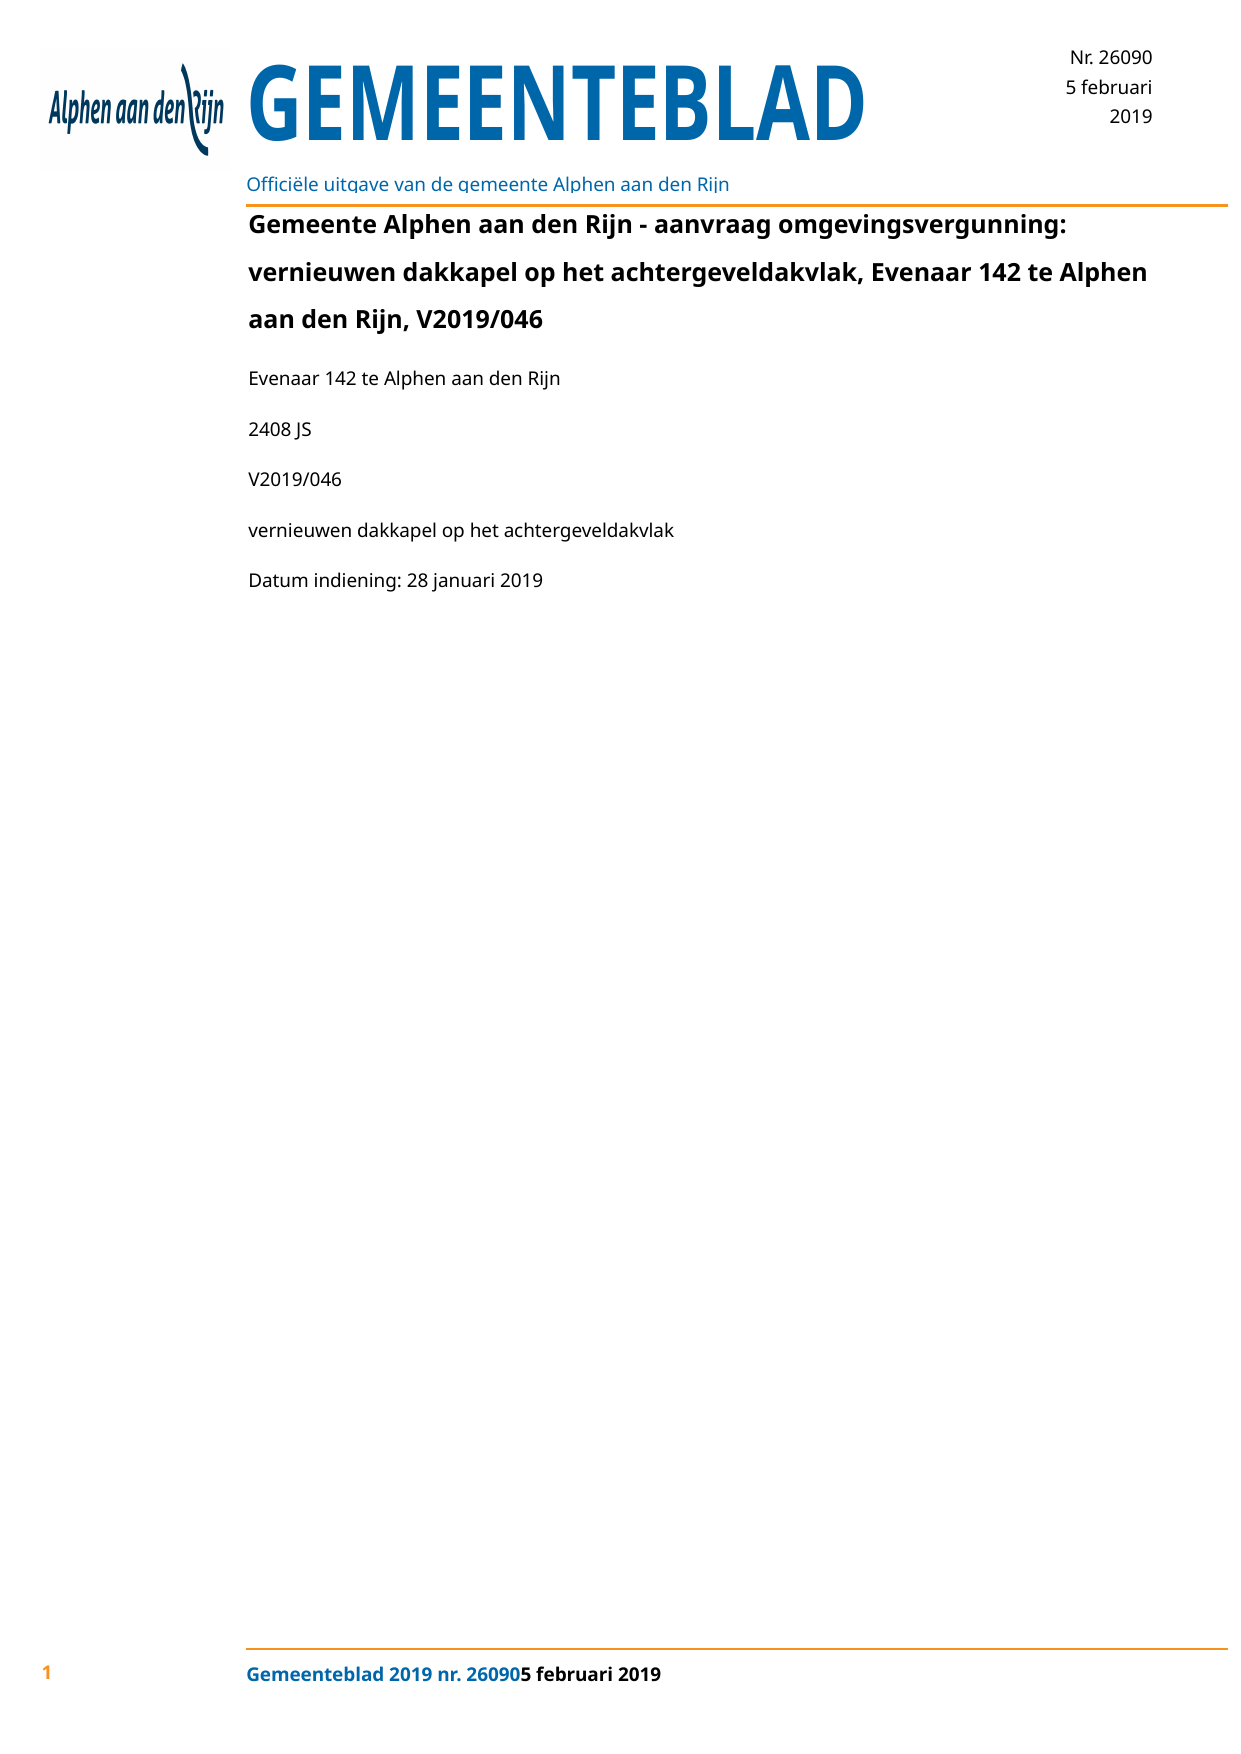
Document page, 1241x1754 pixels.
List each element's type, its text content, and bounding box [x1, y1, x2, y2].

text Gemeente Alphen aan den Rijn - aanvraag omgevingsvergunning: vernieuwen dakkapel op het achtergeveldakvlak, Evenaar 142 te Alphen aan den Rijn, V2019/046 [248, 207, 1152, 336]
picture [41, 47, 231, 172]
text Datum indiening: 28 januari 2019 [248, 567, 1152, 593]
text V2019/046 [248, 466, 1152, 492]
text Evenaar 142 te Alphen aan den Rijn [248, 366, 1152, 391]
text 2408 JS [248, 416, 1152, 442]
text vernieuwen dakkapel op het achtergeveldakvlak [248, 517, 1152, 542]
